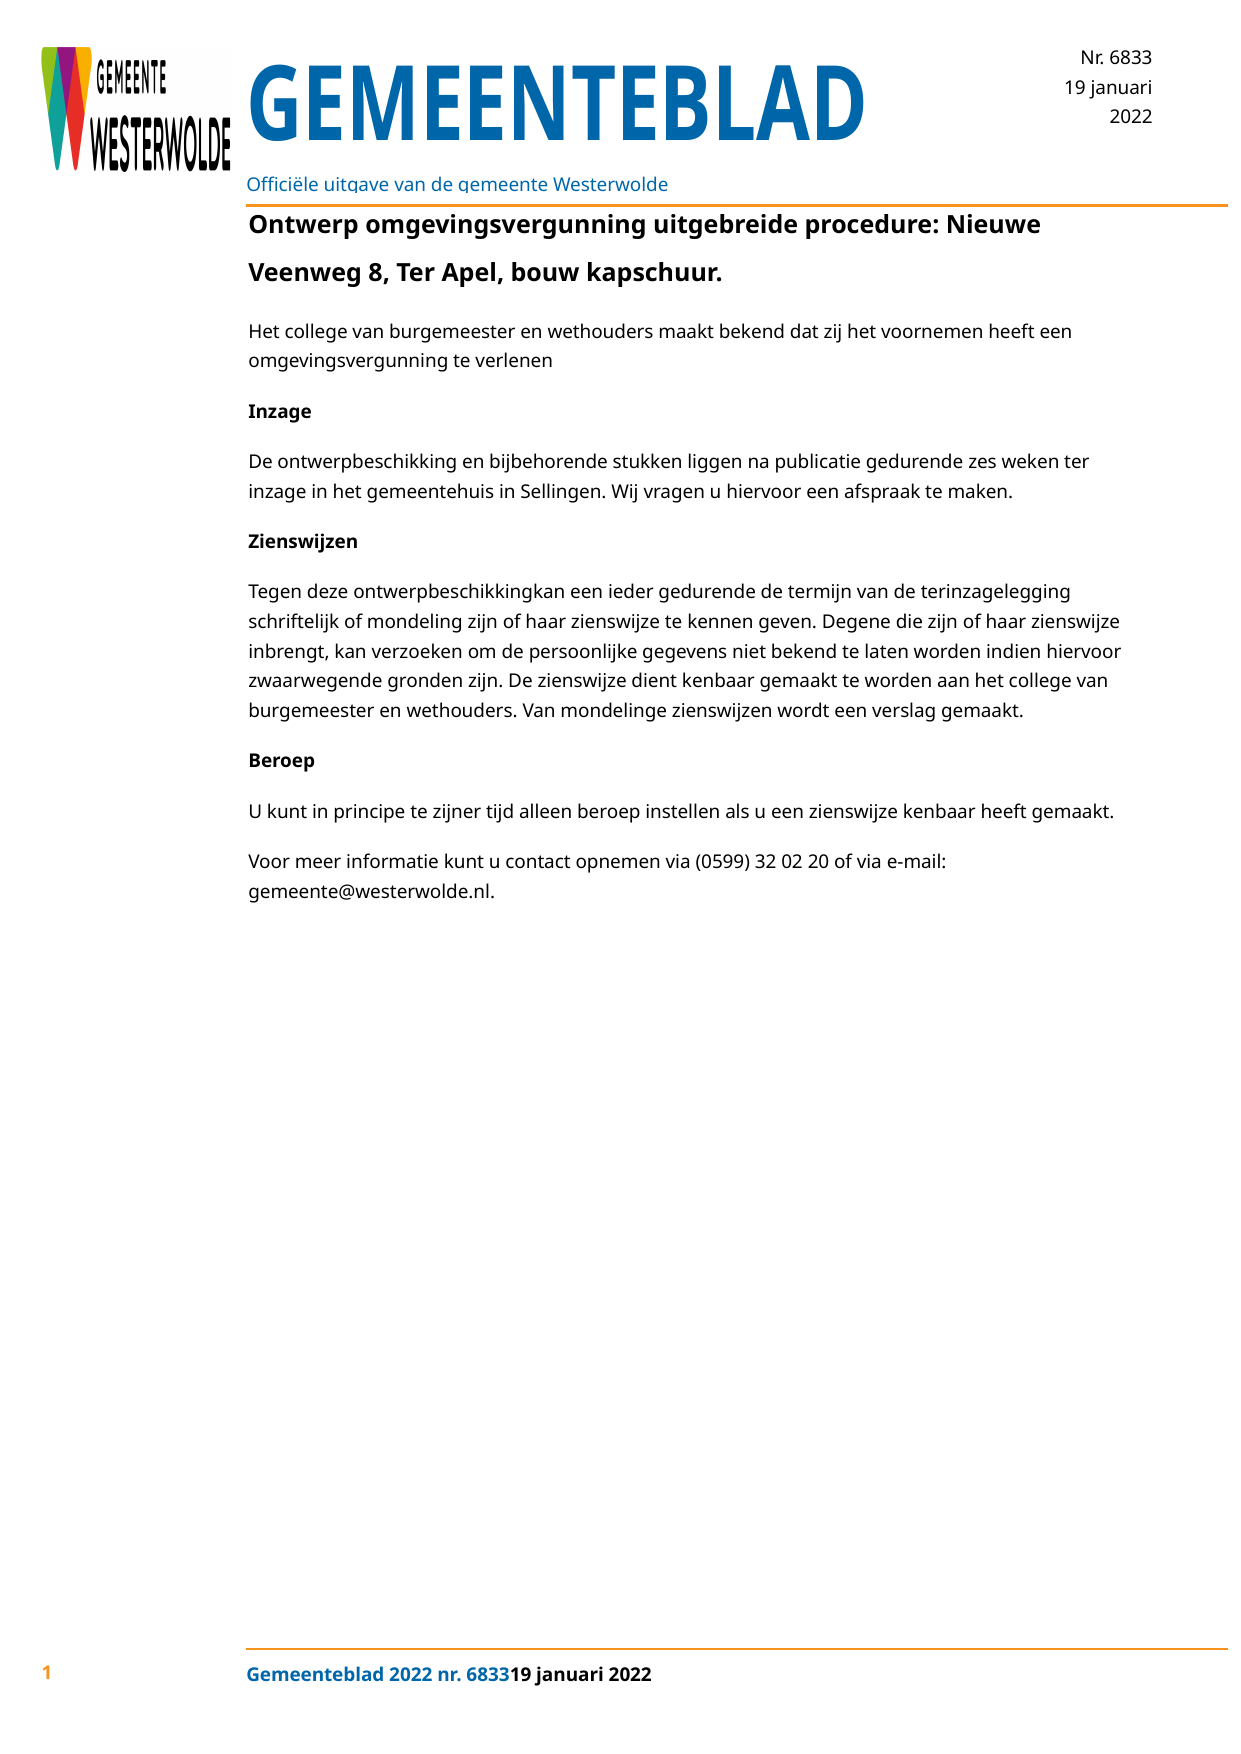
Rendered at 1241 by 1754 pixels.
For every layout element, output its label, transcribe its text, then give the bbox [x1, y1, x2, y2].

text Het college van burgemeester en wethouders maakt bekend dat zij het voornemen heeft een omgevingsvergunning te verlenen [248, 318, 1152, 373]
text Inzage [248, 398, 1152, 424]
text U kunt in principe te zijner tijd alleen beroep instellen als u een zienswijze kenbaar heeft gemaakt. [248, 798, 1152, 824]
text Tegen deze ontwerpbeschikkingkan een ieder gedurende de termijn van de terinzagelegging schriftelijk of mondeling zijn of haar zienswijze te kennen geven. Degene die zijn of haar zienswijze inbrengt, kan verzoeken om de persoonlijke gegevens niet bekend te laten worden indien hiervoor zwaarwegende gronden zijn. De zienswijze dient kenbaar gemaakt te worden aan het college van burgemeester en wethouders. Van mondelinge zienswijzen wordt een verslag gemaakt. [248, 579, 1152, 723]
text De ontwerpbeschikking en bijbehorende stukken liggen na publicatie gedurende zes weken ter inzage in het gemeentehuis in Sellingen. Wij vragen u hiervoor een afspraak te maken. [248, 448, 1152, 504]
text Zienswijzen [248, 528, 1152, 554]
text Voor meer informatie kunt u contact opnemen via (0599) 32 02 20 of via e-mail: gemeente@westerwolde.nl. [248, 848, 1152, 904]
text Beroep [248, 747, 1152, 773]
picture [41, 47, 231, 172]
text Ontwerp omgevingsvergunning uitgebreide procedure: Nieuwe Veenweg 8, Ter Apel, bouw kapschuur. [248, 207, 1152, 288]
